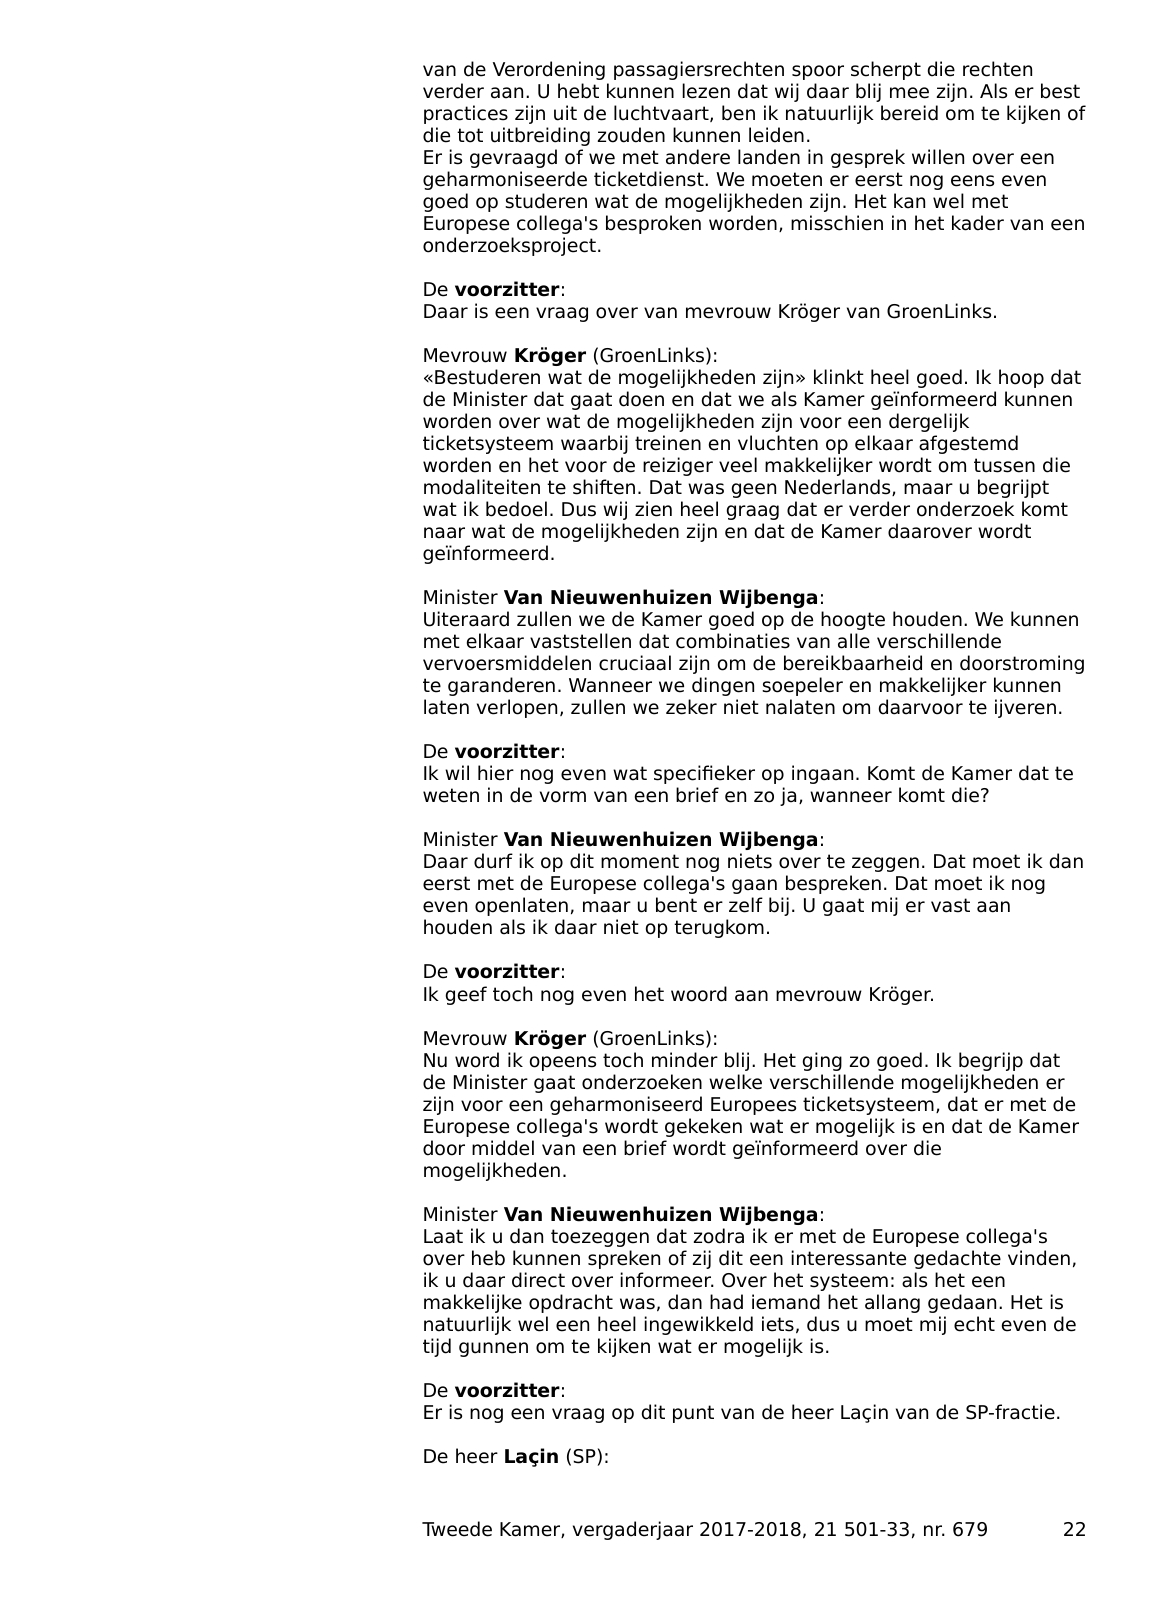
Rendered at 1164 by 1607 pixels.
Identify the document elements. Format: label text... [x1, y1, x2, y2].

text De voorzitter: [422, 741, 1087, 763]
text Mevrouw Kröger (GroenLinks): [422, 345, 1087, 367]
text Minister Van Nieuwenhuizen Wijbenga: [422, 829, 1087, 851]
text Mevrouw Kröger (GroenLinks): [422, 1028, 1087, 1049]
text Ik geef toch nog even het woord aan mevrouw Kröger. [422, 983, 1087, 1005]
text «Bestuderen wat de mogelijkheden zijn» klinkt heel goed. Ik hoop dat de Minister dat gaat doen en dat we als Kamer geïnformeerd kunnen worden over wat de mogelijkheden zijn voor een dergelijk ticketsysteem waarbij treinen en vluchten op elkaar afgestemd worden en het voor de reiziger veel makkelijker wordt om tussen die modaliteiten te shiften. Dat was geen Nederlands, maar u begrijpt wat ik bedoel. Dus wij zien heel graag dat er verder onderzoek komt naar wat de mogelijkheden zijn en dat de Kamer daarover wordt geïnformeerd. [422, 367, 1087, 565]
text van de Verordening passagiersrechten spoor scherpt die rechten verder aan. U hebt kunnen lezen dat wij daar blij mee zijn. Als er best practices zijn uit de luchtvaart, ben ik natuurlijk bereid om te kijken of die tot uitbreiding zouden kunnen leiden. [422, 59, 1087, 147]
text Ik wil hier nog even wat specifieker op ingaan. Komt de Kamer dat te weten in de vorm van een brief en zo ja, wanneer komt die? [422, 763, 1087, 807]
text De voorzitter: [422, 279, 1087, 301]
text Minister Van Nieuwenhuizen Wijbenga: [422, 1204, 1087, 1226]
text Nu word ik opeens toch minder blij. Het ging zo goed. Ik begrijp dat de Minister gaat onderzoeken welke verschillende mogelijkheden er zijn voor een geharmoniseerd Europees ticketsysteem, dat er met de Europese collega's wordt gekeken wat er mogelijk is en dat de Kamer door middel van een brief wordt geïnformeerd over die mogelijkheden. [422, 1049, 1087, 1181]
text Er is gevraagd of we met andere landen in gesprek willen over een geharmoniseerde ticketdienst. We moeten er eerst nog eens even goed op studeren wat de mogelijkheden zijn. Het kan wel met Europese collega's besproken worden, misschien in het kader van een onderzoeksproject. [422, 147, 1087, 257]
text Uiteraard zullen we de Kamer goed op de hoogte houden. We kunnen met elkaar vaststellen dat combinaties van alle verschillende vervoersmiddelen cruciaal zijn om de bereikbaarheid en doorstroming te garanderen. Wanneer we dingen soepeler en makkelijker kunnen laten verlopen, zullen we zeker niet nalaten om daarvoor te ijveren. [422, 609, 1087, 719]
text De voorzitter: [422, 961, 1087, 983]
text Daar durf ik op dit moment nog niets over te zeggen. Dat moet ik dan eerst met de Europese collega's gaan bespreken. Dat moet ik nog even openlaten, maar u bent er zelf bij. U gaat mij er vast aan houden als ik daar niet op terugkom. [422, 851, 1087, 939]
text Daar is een vraag over van mevrouw Kröger van GroenLinks. [422, 301, 1087, 323]
text De voorzitter: [422, 1380, 1087, 1402]
text Minister Van Nieuwenhuizen Wijbenga: [422, 587, 1087, 609]
text Er is nog een vraag op dit punt van de heer Laçin van de SP-fractie. [422, 1402, 1087, 1424]
text De heer Laçin (SP): [422, 1446, 1087, 1468]
text Laat ik u dan toezeggen dat zodra ik er met de Europese collega's over heb kunnen spreken of zij dit een interessante gedachte vinden, ik u daar direct over informeer. Over het systeem: als het een makkelijke opdracht was, dan had iemand het allang gedaan. Het is natuurlijk wel een heel ingewikkeld iets, dus u moet mij echt even de tijd gunnen om te kijken wat er mogelijk is. [422, 1226, 1087, 1357]
